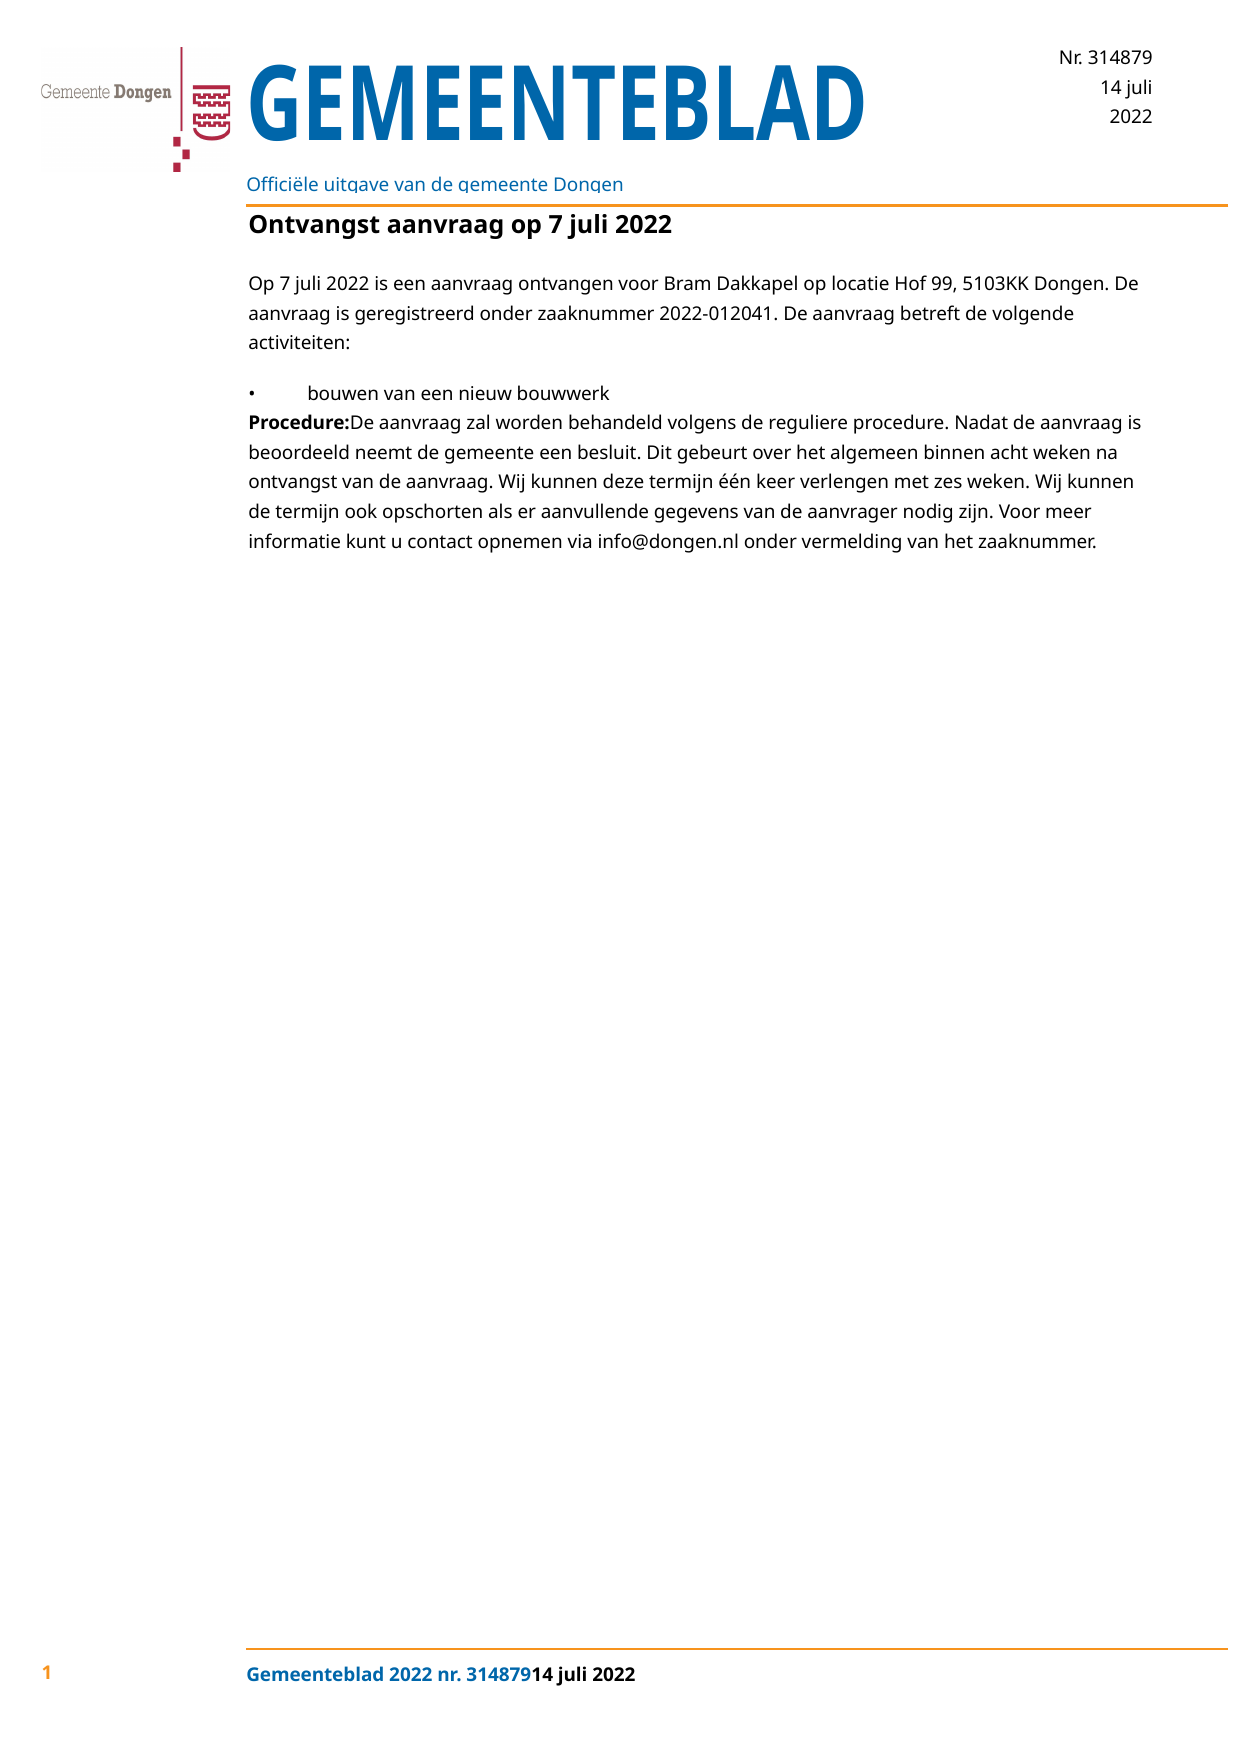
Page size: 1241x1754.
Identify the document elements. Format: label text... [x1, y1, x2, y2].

text Ontvangst aanvraag op 7 juli 2022 [248, 207, 1152, 241]
list bouwen van een nieuw bouwwerk [248, 380, 1152, 406]
text Procedure:De aanvraag zal worden behandeld volgens de reguliere procedure. Nadat de aanvraag is beoordeeld neemt de gemeente een besluit. Dit gebeurt over het algemeen binnen acht weken na ontvangst van de aanvraag. Wij kunnen deze termijn één keer verlengen met zes weken. Wij kunnen de termijn ook opschorten als er aanvullende gegevens van de aanvrager nodig zijn. Voor meer informatie kunt u contact opnemen via info@dongen.nl onder vermelding van het zaaknummer. [248, 409, 1152, 553]
picture [41, 47, 231, 172]
text Op 7 juli 2022 is een aanvraag ontvangen voor Bram Dakkapel op locatie Hof 99, 5103KK Dongen. De aanvraag is geregistreerd onder zaaknummer 2022-012041. De aanvraag betreft de volgende activiteiten: [248, 270, 1152, 355]
